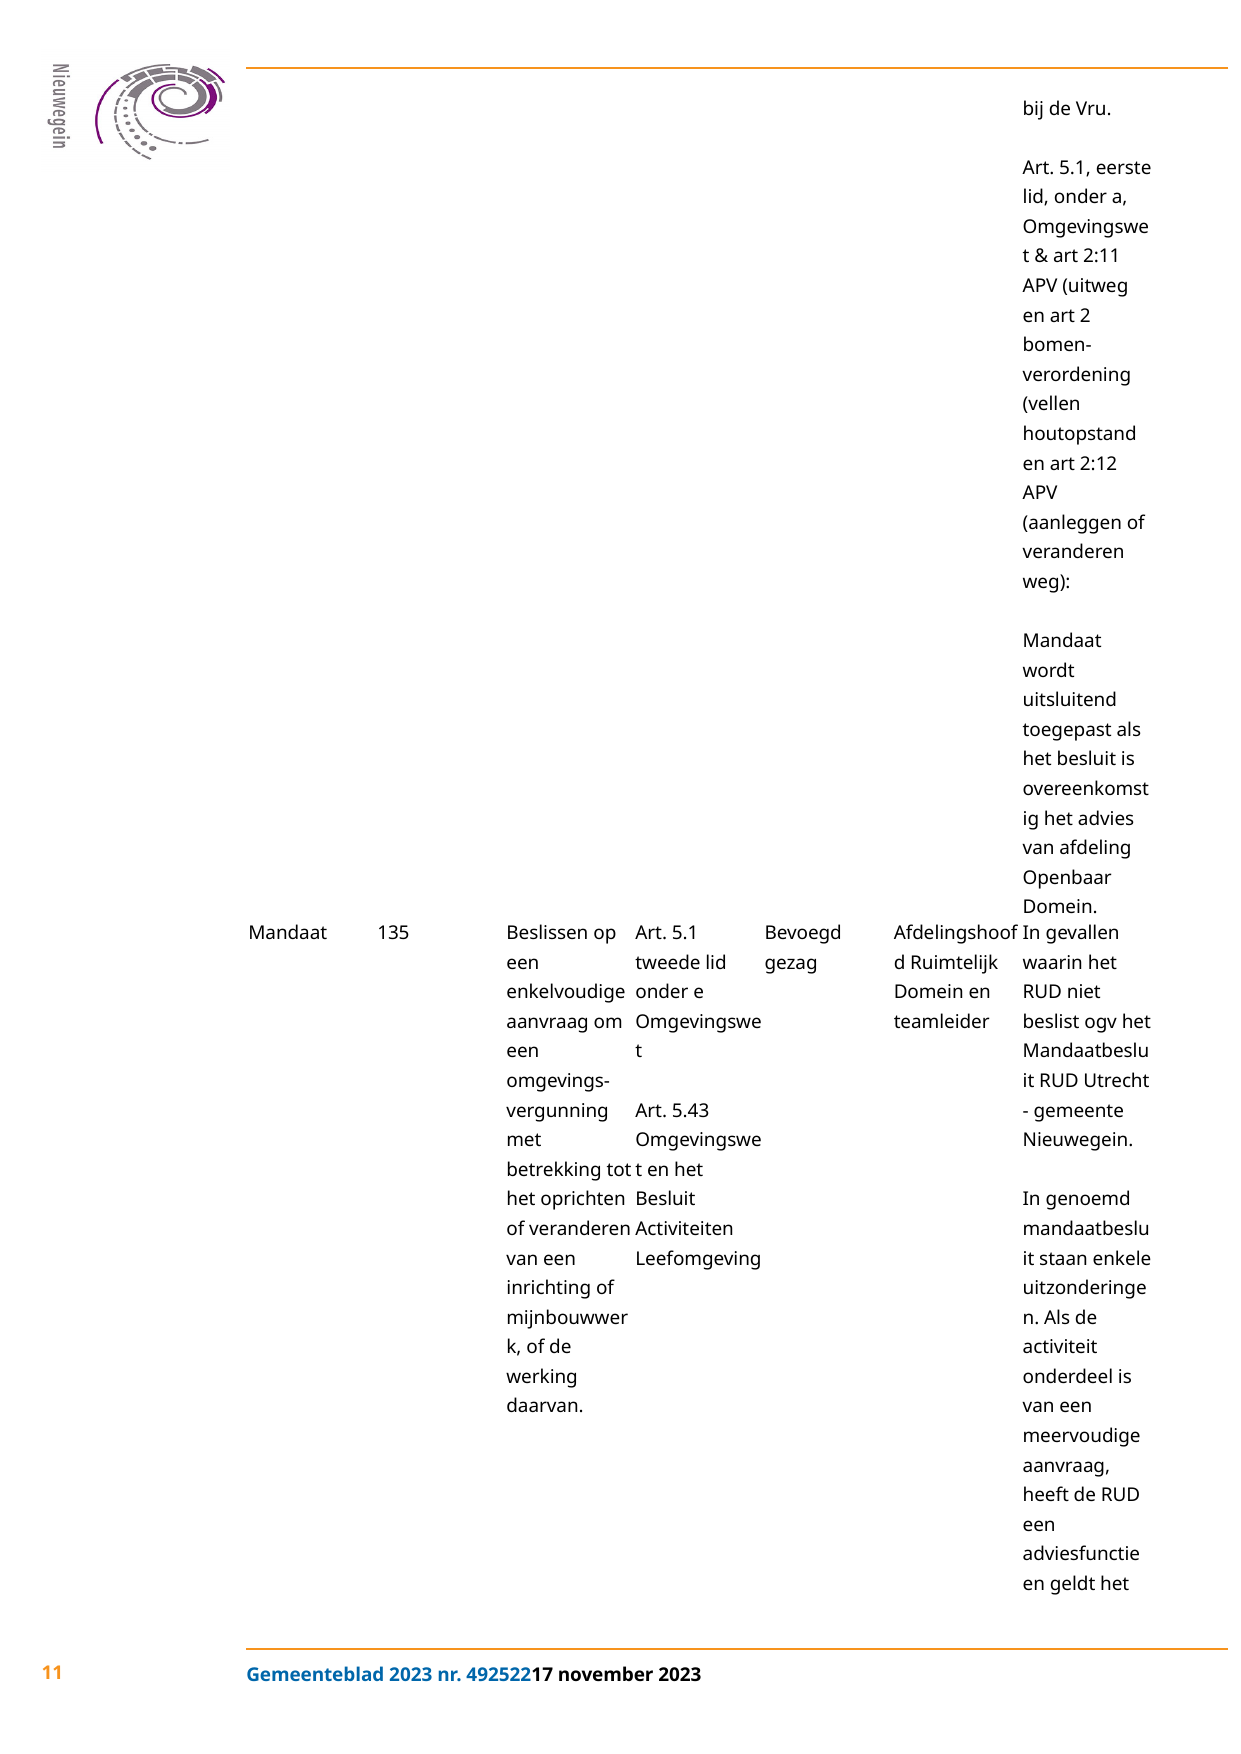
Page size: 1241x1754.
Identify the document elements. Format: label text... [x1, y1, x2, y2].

table_cell [635, 95, 764, 919]
table_cell Afdelingshoofd Ruimtelijk Domein en teamleider [894, 919, 1022, 1596]
table_cell In gevallen waarin het RUD niet beslist ogv het Mandaatbesluit RUD Utrecht - gemeente Nieuwegein. In genoemd mandaatbesluit staan enkele uitzonderingen. Als de activiteit onderdeel is van een meervoudige aanvraag, heeft de RUD een adviesfunctie en geldt het [1023, 919, 1152, 1596]
picture [41, 47, 231, 172]
table_cell [506, 95, 635, 919]
table_cell Art. 5.1 tweede lid onder e Omgevingswet Art. 5.43 Omgevingswet en het Besluit Activiteiten Leefomgeving [635, 919, 764, 1596]
table_cell [764, 95, 893, 919]
table_cell Bevoegd gezag [764, 919, 893, 1596]
table_cell bij de Vru. Art. 5.1, eerste lid, onder a, Omgevingswet & art 2:11 APV (uitweg en art 2 bomen-verordening (vellen houtopstand en art 2:12 APV (aanleggen of veranderen weg): Mandaat wordt uitsluitend toegepast als het besluit is overeenkomstig het advies van afdeling Openbaar Domein. [1023, 95, 1152, 919]
table_cell [894, 95, 1022, 919]
table_cell [377, 95, 506, 919]
table_cell 135 [377, 919, 506, 1596]
table_cell [248, 95, 377, 919]
table_cell Beslissen op een enkelvoudige aanvraag om een omgevings-vergunning met betrekking tot het oprichten of veranderen van een inrichting of mijnbouwwerk, of de werking daarvan. [506, 919, 635, 1596]
table_cell Mandaat [248, 919, 377, 1596]
